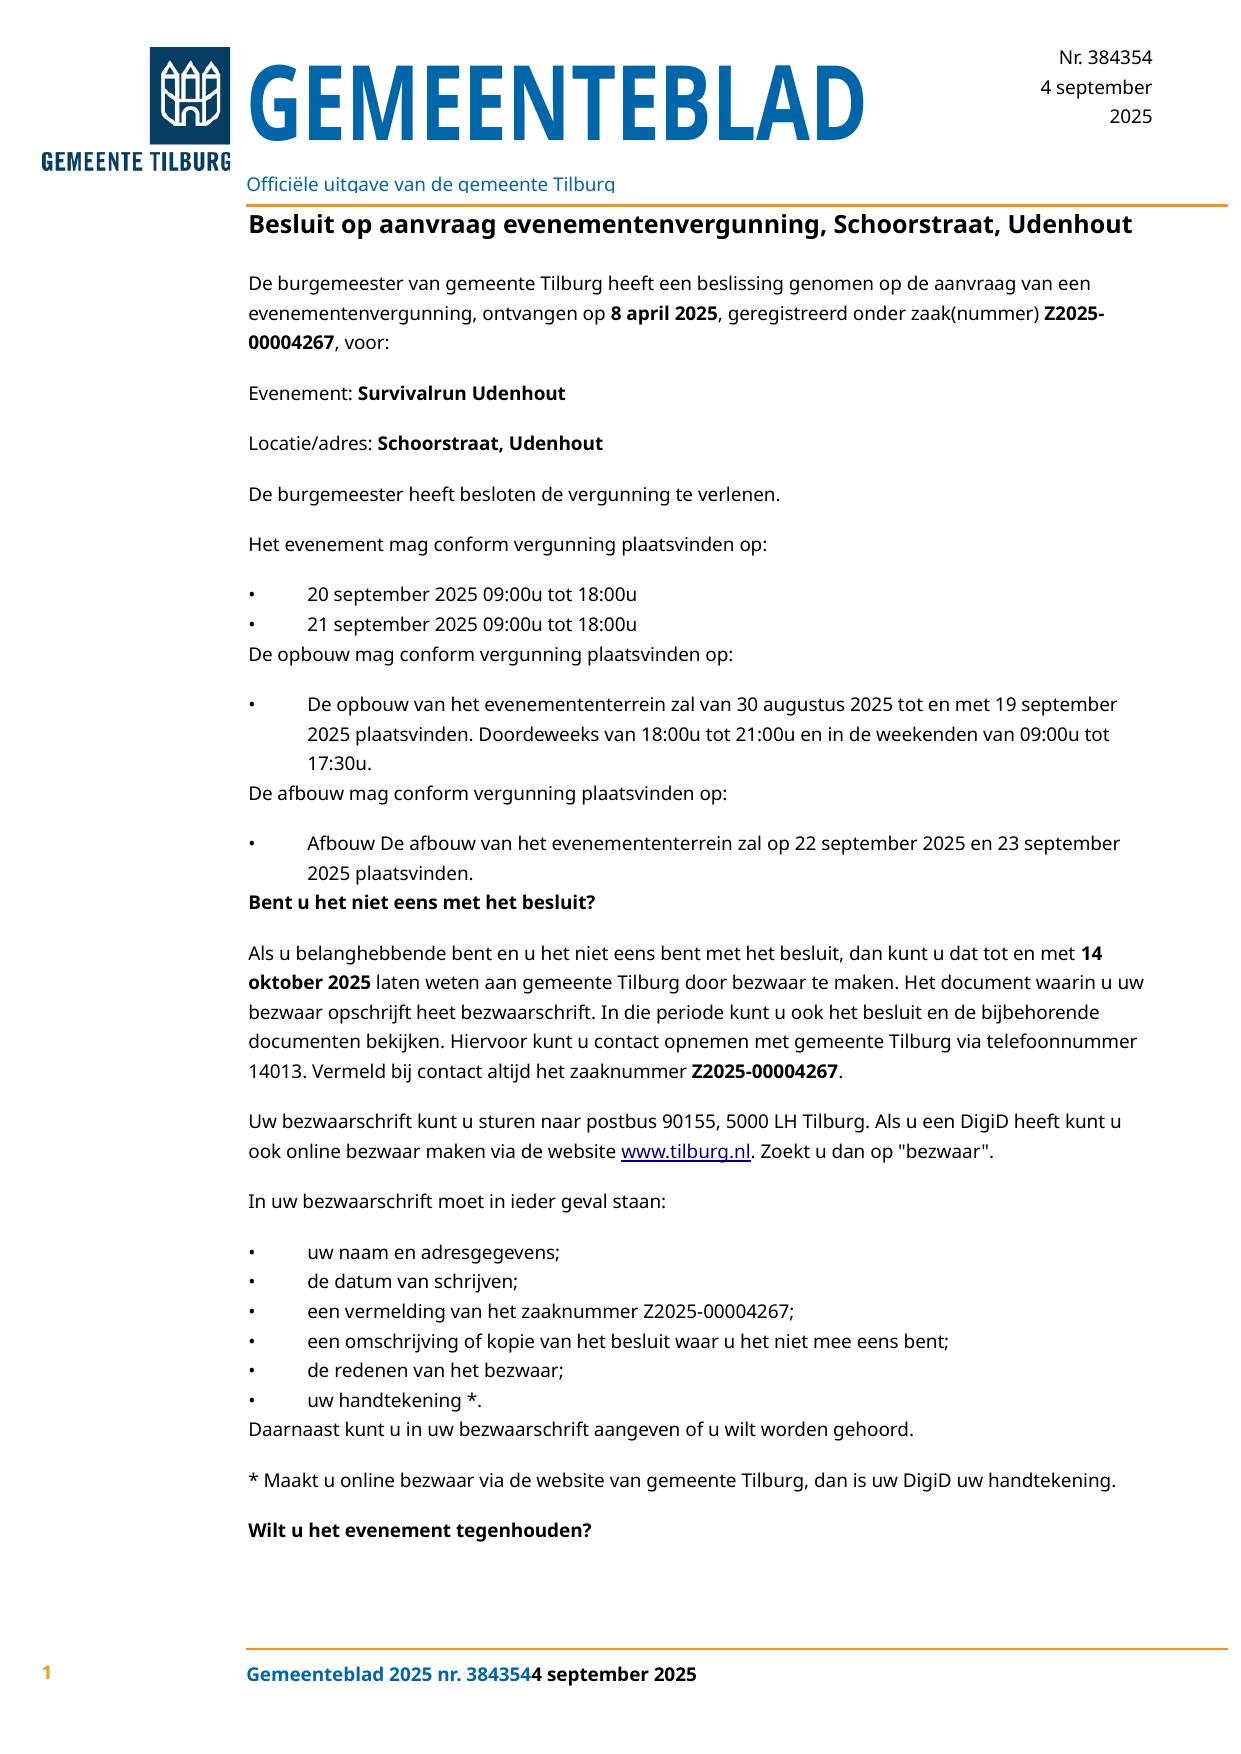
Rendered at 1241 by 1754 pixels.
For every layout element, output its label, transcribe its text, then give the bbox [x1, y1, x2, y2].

text In uw bezwaarschrift moet in ieder geval staan: [248, 1189, 1152, 1214]
list een omschrijving of kopie van het besluit waar u het niet mee eens bent; [248, 1328, 1152, 1353]
picture [41, 47, 231, 172]
text Besluit op aanvraag evenementenvergunning, Schoorstraat, Udenhout [248, 207, 1152, 241]
text De burgemeester van gemeente Tilburg heeft een beslissing genomen op de aanvraag van een evenementenvergunning, ontvangen op 8 april 2025, geregistreerd onder zaak(nummer) Z2025-00004267, voor: [248, 270, 1152, 355]
text Bent u het niet eens met het besluit? [248, 889, 1152, 915]
list Afbouw De afbouw van het evenemententerrein zal op 22 september 2025 en 23 september 2025 plaatsvinden. [248, 830, 1152, 886]
text De afbouw mag conform vergunning plaatsvinden op: [248, 780, 1152, 806]
list 20 september 2025 09:00u tot 18:00u [248, 582, 1152, 607]
list de redenen van het bezwaar; [248, 1357, 1152, 1383]
text Locatie/adres: Schoorstraat, Udenhout [248, 430, 1152, 456]
list 21 september 2025 09:00u tot 18:00u [248, 611, 1152, 637]
text De burgemeester heeft besloten de vergunning te verlenen. [248, 481, 1152, 506]
text Het evenement mag conform vergunning plaatsvinden op: [248, 531, 1152, 557]
text Als u belanghebbende bent en u het niet eens bent met het besluit, dan kunt u dat tot en met 14 oktober 2025 laten weten aan gemeente Tilburg door bezwaar te maken. Het document waarin u uw bezwaar opschrijft heet bezwaarschrift. In die periode kunt u ook het besluit en de bijbehorende documenten bekijken. Hiervoor kunt u contact opnemen met gemeente Tilburg via telefoonnummer 14013. Vermeld bij contact altijd het zaaknummer Z2025-00004267. [248, 940, 1152, 1084]
text Uw bezwaarschrift kunt u sturen naar postbus 90155, 5000 LH Tilburg. Als u een DigiD heeft kunt u ook online bezwaar maken via de website www.tilburg.nl. Zoekt u dan op "bezwaar". [248, 1109, 1152, 1164]
text Wilt u het evenement tegenhouden? [248, 1517, 1152, 1543]
list uw handtekening *. [248, 1387, 1152, 1413]
list de datum van schrijven; [248, 1269, 1152, 1294]
text * Maakt u online bezwaar via de website van gemeente Tilburg, dan is uw DigiD uw handtekening. [248, 1467, 1152, 1493]
list uw naam en adresgegevens; [248, 1239, 1152, 1265]
text De opbouw mag conform vergunning plaatsvinden op: [248, 641, 1152, 666]
text Evenement: Survivalrun Udenhout [248, 380, 1152, 406]
list een vermelding van het zaaknummer Z2025-00004267; [248, 1298, 1152, 1324]
list De opbouw van het evenemententerrein zal van 30 augustus 2025 tot en met 19 september 2025 plaatsvinden. Doordeweeks van 18:00u tot 21:00u en in de weekenden van 09:00u tot 17:30u. [248, 691, 1152, 776]
text Daarnaast kunt u in uw bezwaarschrift aangeven of u wilt worden gehoord. [248, 1417, 1152, 1442]
